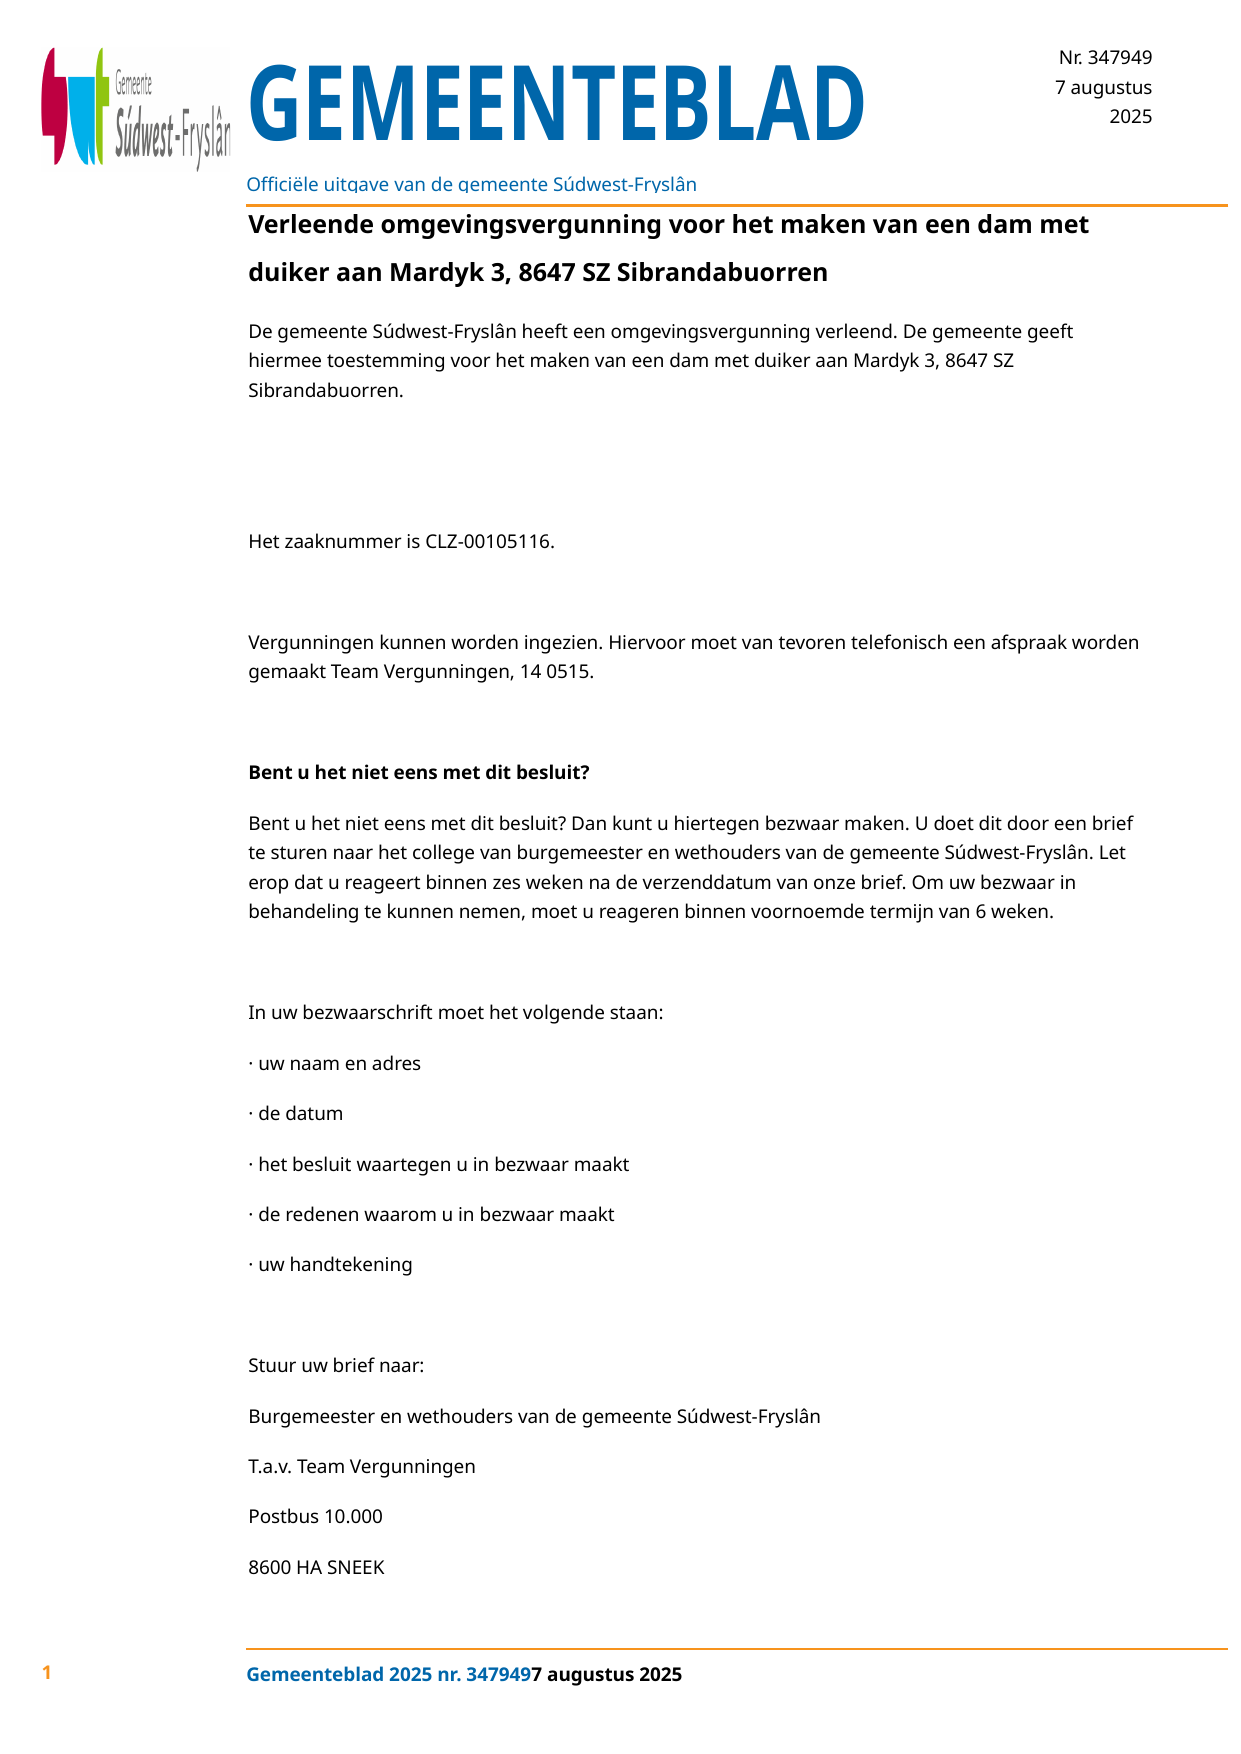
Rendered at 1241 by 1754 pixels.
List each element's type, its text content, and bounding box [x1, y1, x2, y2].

text Verleende omgevingsvergunning voor het maken van een dam met duiker aan Mardyk 3, 8647 SZ Sibrandabuorren [248, 207, 1152, 288]
text 8600 HA SNEEK [248, 1554, 1152, 1580]
text Het zaaknummer is CLZ-00105116. [248, 528, 1152, 554]
text · uw handtekening [248, 1252, 1152, 1277]
text In uw bezwaarschrift moet het volgende staan: [248, 999, 1152, 1025]
text Bent u het niet eens met dit besluit? Dan kunt u hiertegen bezwaar maken. U doet dit door een brief te sturen naar het college van burgemeester en wethouders van de gemeente Súdwest-Fryslân. Let erop dat u reageert binnen zes weken na de verzenddatum van onze brief. Om uw bezwaar in behandeling te kunnen nemen, moet u reageren binnen voornoemde termijn van 6 weken. [248, 810, 1152, 924]
text Bent u het niet eens met dit besluit? [248, 759, 1152, 785]
text · de redenen waarom u in bezwaar maakt [248, 1201, 1152, 1227]
text T.a.v. Team Vergunningen [248, 1453, 1152, 1479]
picture [41, 47, 231, 172]
text · de datum [248, 1100, 1152, 1126]
text · het besluit waartegen u in bezwaar maakt [248, 1151, 1152, 1177]
text Vergunningen kunnen worden ingezien. Hiervoor moet van tevoren telefonisch een afspraak worden gemaakt Team Vergunningen, 14 0515. [248, 629, 1152, 684]
text De gemeente Súdwest-Fryslân heeft een omgevingsvergunning verleend. De gemeente geeft hiermee toestemming voor het maken van een dam met duiker aan Mardyk 3, 8647 SZ Sibrandabuorren. [248, 318, 1152, 403]
text Stuur uw brief naar: [248, 1352, 1152, 1378]
text · uw naam en adres [248, 1050, 1152, 1076]
text Postbus 10.000 [248, 1504, 1152, 1529]
text Burgemeester en wethouders van de gemeente Súdwest-Fryslân [248, 1403, 1152, 1429]
